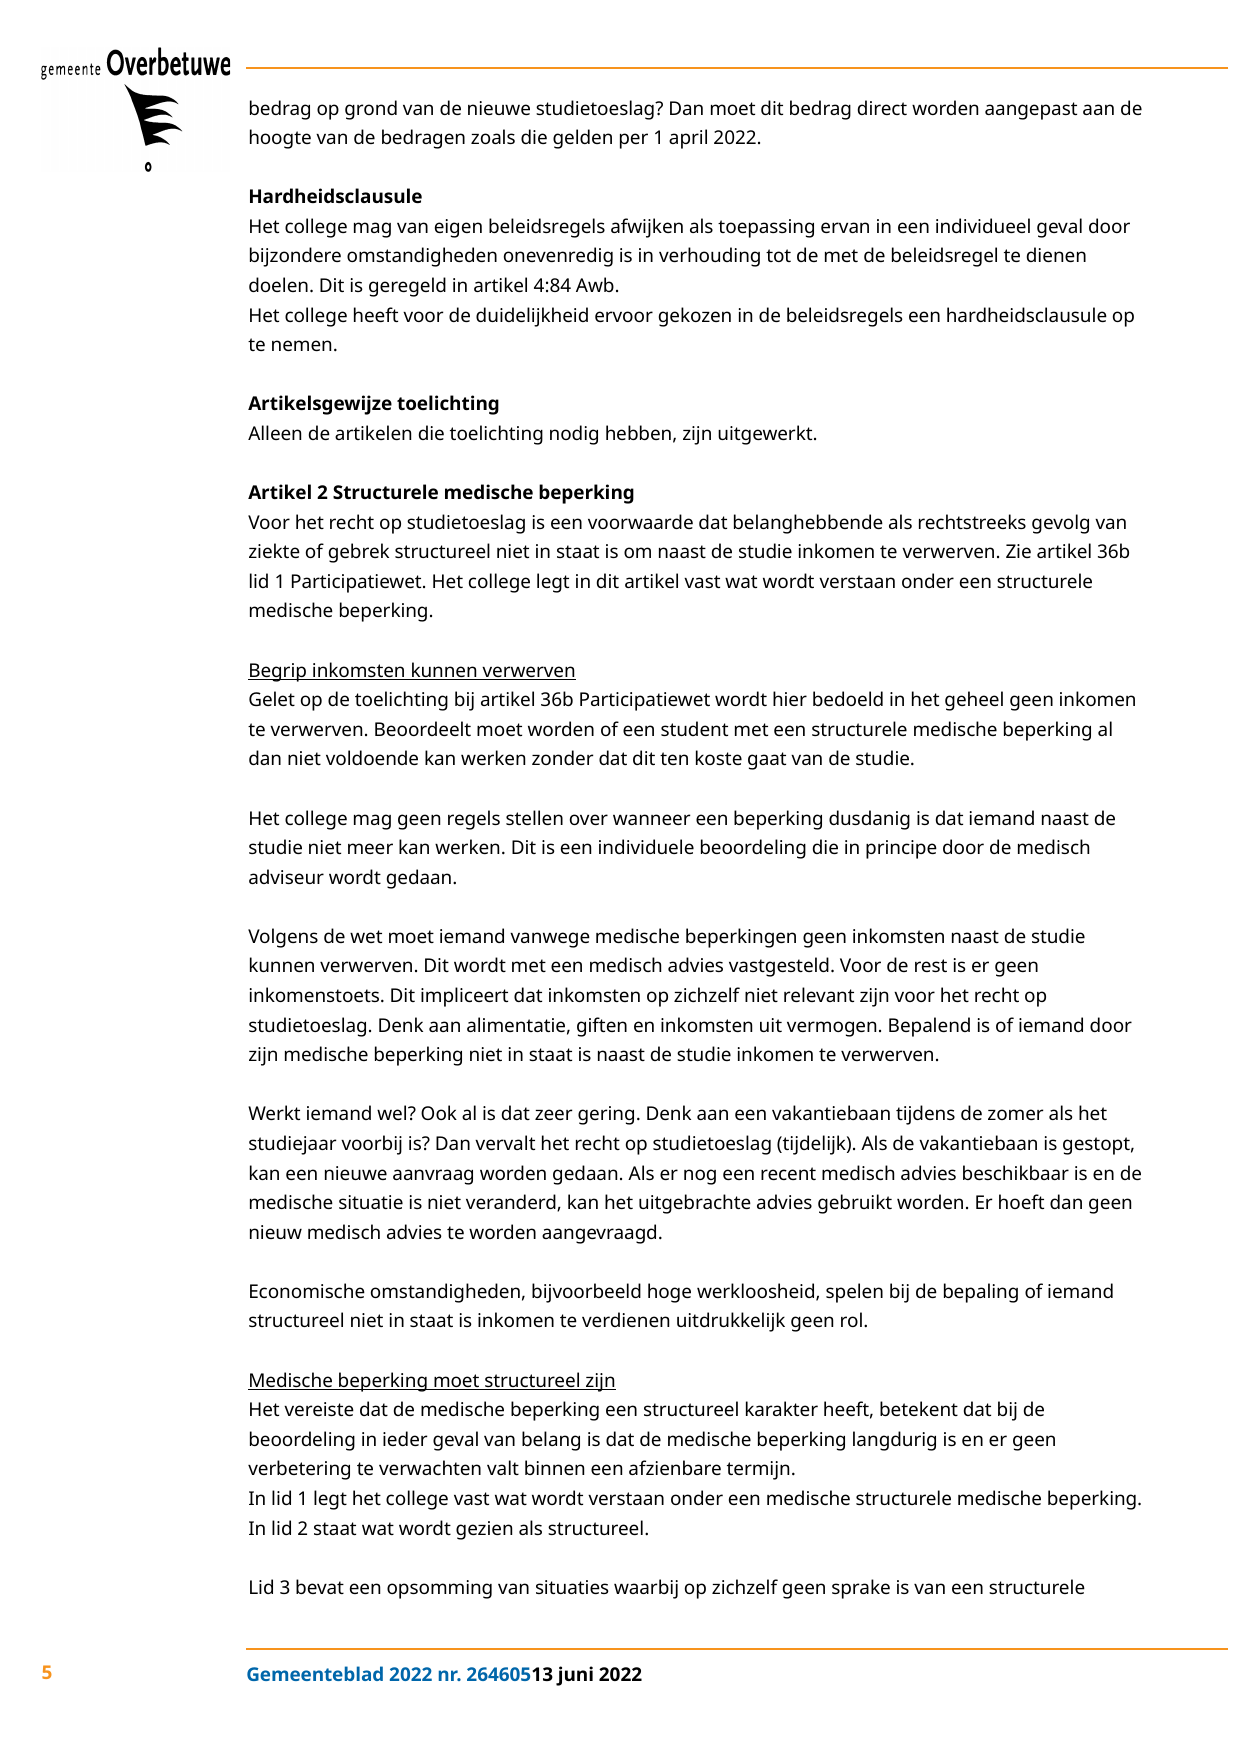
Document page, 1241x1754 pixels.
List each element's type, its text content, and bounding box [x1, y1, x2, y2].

text bedrag op grond van de nieuwe studietoeslag? Dan moet dit bedrag direct worden aangepast aan de hoogte van de bedragen zoals die gelden per 1 april 2022. [248, 95, 1152, 150]
text Economische omstandigheden, bijvoorbeeld hoge werkloosheid, spelen bij de bepaling of iemand structureel niet in staat is inkomen te verdienen uitdrukkelijk geen rol. [248, 1278, 1152, 1333]
text Werkt iemand wel? Ook al is dat zeer gering. Denk aan een vakantiebaan tijdens de zomer als het studiejaar voorbij is? Dan vervalt het recht op studietoeslag (tijdelijk). Als de vakantiebaan is gestopt, kan een nieuwe aanvraag worden gedaan. Als er nog een recent medisch advies beschikbaar is en de medische situatie is niet veranderd, kan het uitgebrachte advies gebruikt worden. Er hoeft dan geen nieuw medisch advies te worden aangevraagd. [248, 1101, 1152, 1245]
text Volgens de wet moet iemand vanwege medische beperkingen geen inkomsten naast de studie kunnen verwerven. Dit wordt met een medisch advies vastgesteld. Voor de rest is er geen inkomenstoets. Dit impliceert dat inkomsten op zichzelf niet relevant zijn voor het recht op studietoeslag. Denk aan alimentatie, giften en inkomsten uit vermogen. Bepalend is of iemand door zijn medische beperking niet in staat is naast de studie inkomen te verwerven. [248, 923, 1152, 1067]
text Medische beperking moet structureel zijn [248, 1367, 1152, 1393]
text Het college heeft voor de duidelijkheid ervoor gekozen in de beleidsregels een hardheidsclausule op te nemen. [248, 302, 1152, 357]
picture [41, 47, 231, 172]
text Het vereiste dat de medische beperking een structureel karakter heeft, betekent dat bij de beoordeling in ieder geval van belang is dat de medische beperking langdurig is en er geen verbetering te verwachten valt binnen een afzienbare termijn. [248, 1396, 1152, 1481]
text Begrip inkomsten kunnen verwerven [248, 657, 1152, 683]
text Voor het recht op studietoeslag is een voorwaarde dat belanghebbende als rechtstreeks gevolg van ziekte of gebrek structureel niet in staat is om naast de studie inkomen te verwerven. Zie artikel 36b lid 1 Participatiewet. Het college legt in dit artikel vast wat wordt verstaan onder een structurele medische beperking. [248, 509, 1152, 623]
text Artikel 2 Structurele medische beperking [248, 479, 1152, 505]
text In lid 1 legt het college vast wat wordt verstaan onder een medische structurele medische beperking. In lid 2 staat wat wordt gezien als structureel. [248, 1485, 1152, 1541]
text Hardheidsclausule [248, 183, 1152, 209]
text Het college mag geen regels stellen over wanneer een beperking dusdanig is dat iemand naast de studie niet meer kan werken. Dit is een individuele beoordeling die in principe door de medisch adviseur wordt gedaan. [248, 805, 1152, 890]
text Artikelsgewijze toelichting [248, 391, 1152, 416]
text Lid 3 bevat een opsomming van situaties waarbij op zichzelf geen sprake is van een structurele [248, 1574, 1152, 1600]
text Alleen de artikelen die toelichting nodig hebben, zijn uitgewerkt. [248, 420, 1152, 446]
text Gelet op de toelichting bij artikel 36b Participatiewet wordt hier bedoeld in het geheel geen inkomen te verwerven. Beoordeelt moet worden of een student met een structurele medische beperking al dan niet voldoende kan werken zonder dat dit ten koste gaat van de studie. [248, 686, 1152, 771]
text Het college mag van eigen beleidsregels afwijken als toepassing ervan in een individueel geval door bijzondere omstandigheden onevenredig is in verhouding tot de met de beleidsregel te dienen doelen. Dit is geregeld in artikel 4:84 Awb. [248, 213, 1152, 298]
